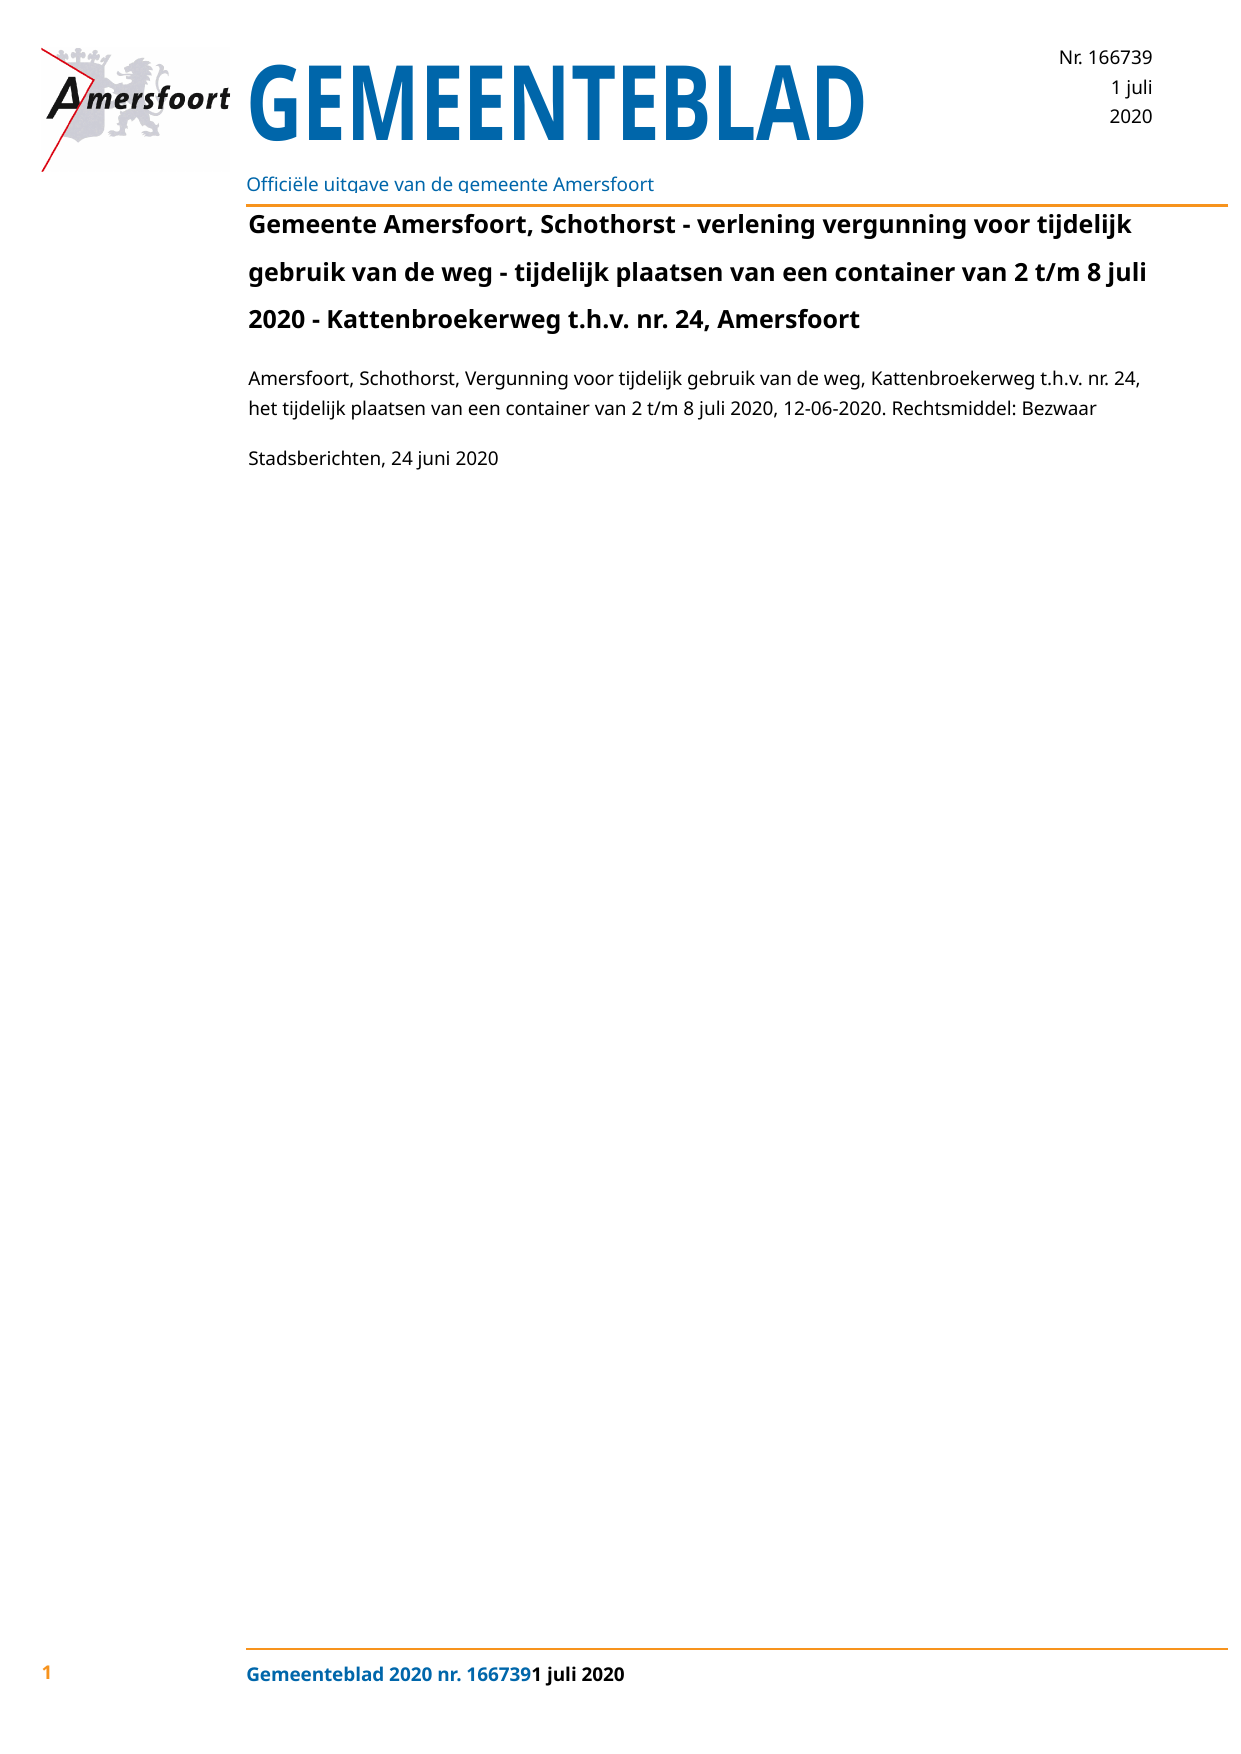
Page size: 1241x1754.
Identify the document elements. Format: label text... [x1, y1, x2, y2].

text Stadsberichten, 24 juni 2020 [248, 446, 1152, 471]
picture [41, 47, 231, 172]
text Amersfoort, Schothorst, Vergunning voor tijdelijk gebruik van de weg, Kattenbroekerweg t.h.v. nr. 24, het tijdelijk plaatsen van een container van 2 t/m 8 juli 2020, 12-06-2020. Rechtsmiddel: Bezwaar [248, 366, 1152, 421]
text Gemeente Amersfoort, Schothorst - verlening vergunning voor tijdelijk gebruik van de weg - tijdelijk plaatsen van een container van 2 t/m 8 juli 2020 - Kattenbroekerweg t.h.v. nr. 24, Amersfoort [248, 207, 1152, 336]
